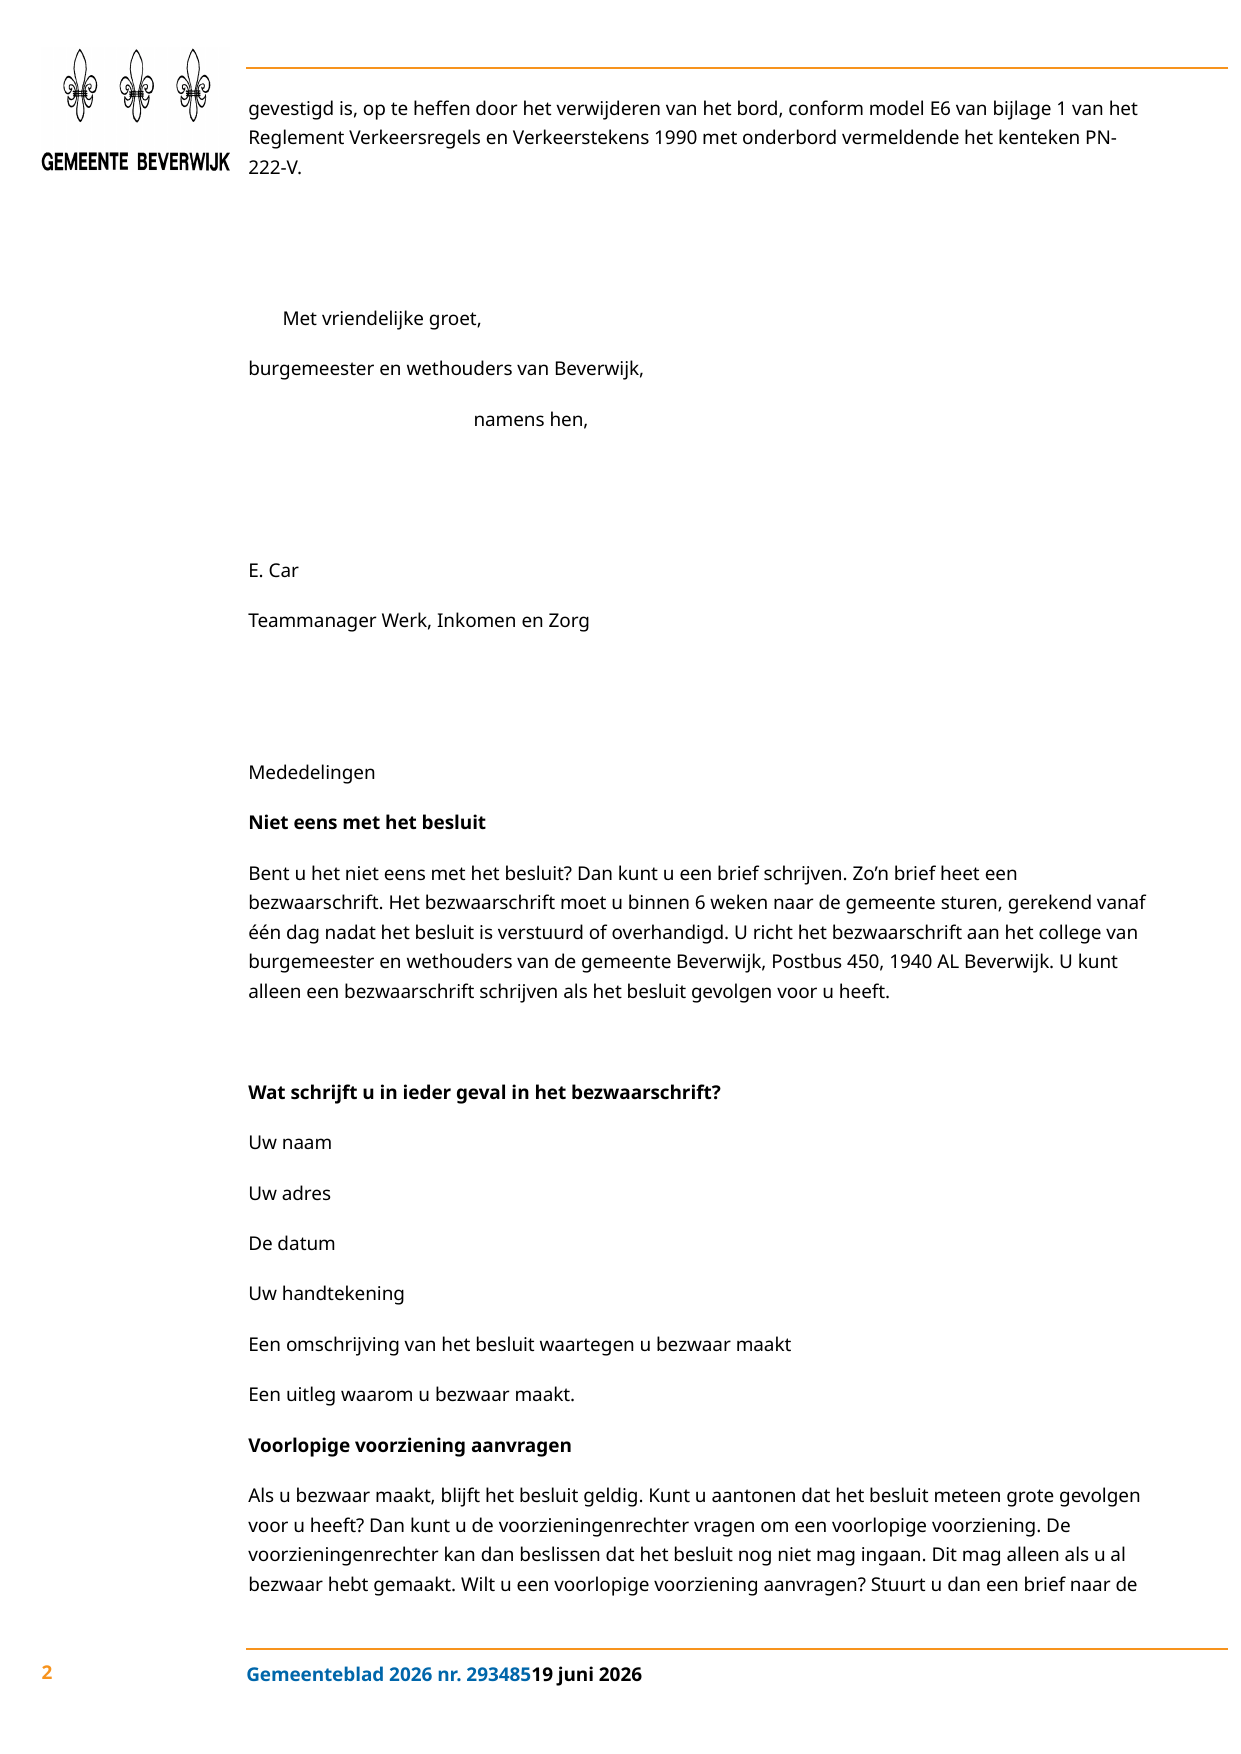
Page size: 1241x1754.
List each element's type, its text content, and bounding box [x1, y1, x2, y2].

text namens hen, [248, 406, 1152, 432]
text Bent u het niet eens met het besluit? Dan kunt u een brief schrijven. Zo’n brief heet een bezwaarschrift. Het bezwaarschrift moet u binnen 6 weken naar de gemeente sturen, gerekend vanaf één dag nadat het besluit is verstuurd of overhandigd. U richt het bezwaarschrift aan het college van burgemeester en wethouders van de gemeente Beverwijk, Postbus 450, 1940 AL Beverwijk. U kunt alleen een bezwaarschrift schrijven als het besluit gevolgen voor u heeft. [248, 860, 1152, 1004]
text burgemeester en wethouders van Beverwijk, [248, 356, 1152, 381]
text Met vriendelijke groet, [248, 305, 1152, 331]
picture [41, 47, 231, 172]
text Niet eens met het besluit [248, 809, 1152, 835]
text Uw adres [248, 1180, 1152, 1206]
text Een omschrijving van het besluit waartegen u bezwaar maakt [248, 1331, 1152, 1357]
text Teammanager Werk, Inkomen en Zorg [248, 608, 1152, 633]
text E. Car [248, 557, 1152, 583]
text Voorlopige voorziening aanvragen [248, 1432, 1152, 1458]
text Als u bezwaar maakt, blijft het besluit geldig. Kunt u aantonen dat het besluit meteen grote gevolgen voor u heeft? Dan kunt u de voorzieningenrechter vragen om een voorlopige voorziening. De voorzieningenrechter kan dan beslissen dat het besluit nog niet mag ingaan. Dit mag alleen als u al bezwaar hebt gemaakt. Wilt u een voorlopige voorziening aanvragen? Stuurt u dan een brief naar de [248, 1482, 1152, 1597]
text Wat schrijft u in ieder geval in het bezwaarschrift? [248, 1079, 1152, 1105]
text Een uitleg waarom u bezwaar maakt. [248, 1381, 1152, 1407]
text Uw naam [248, 1129, 1152, 1155]
text Mededelingen [248, 759, 1152, 785]
text Uw handtekening [248, 1281, 1152, 1306]
text De datum [248, 1230, 1152, 1256]
text gevestigd is, op te heffen door het verwijderen van het bord, conform model E6 van bijlage 1 van het Reglement Verkeersregels en Verkeerstekens 1990 met onderbord vermeldende het kenteken PN-222-V. [248, 95, 1152, 180]
